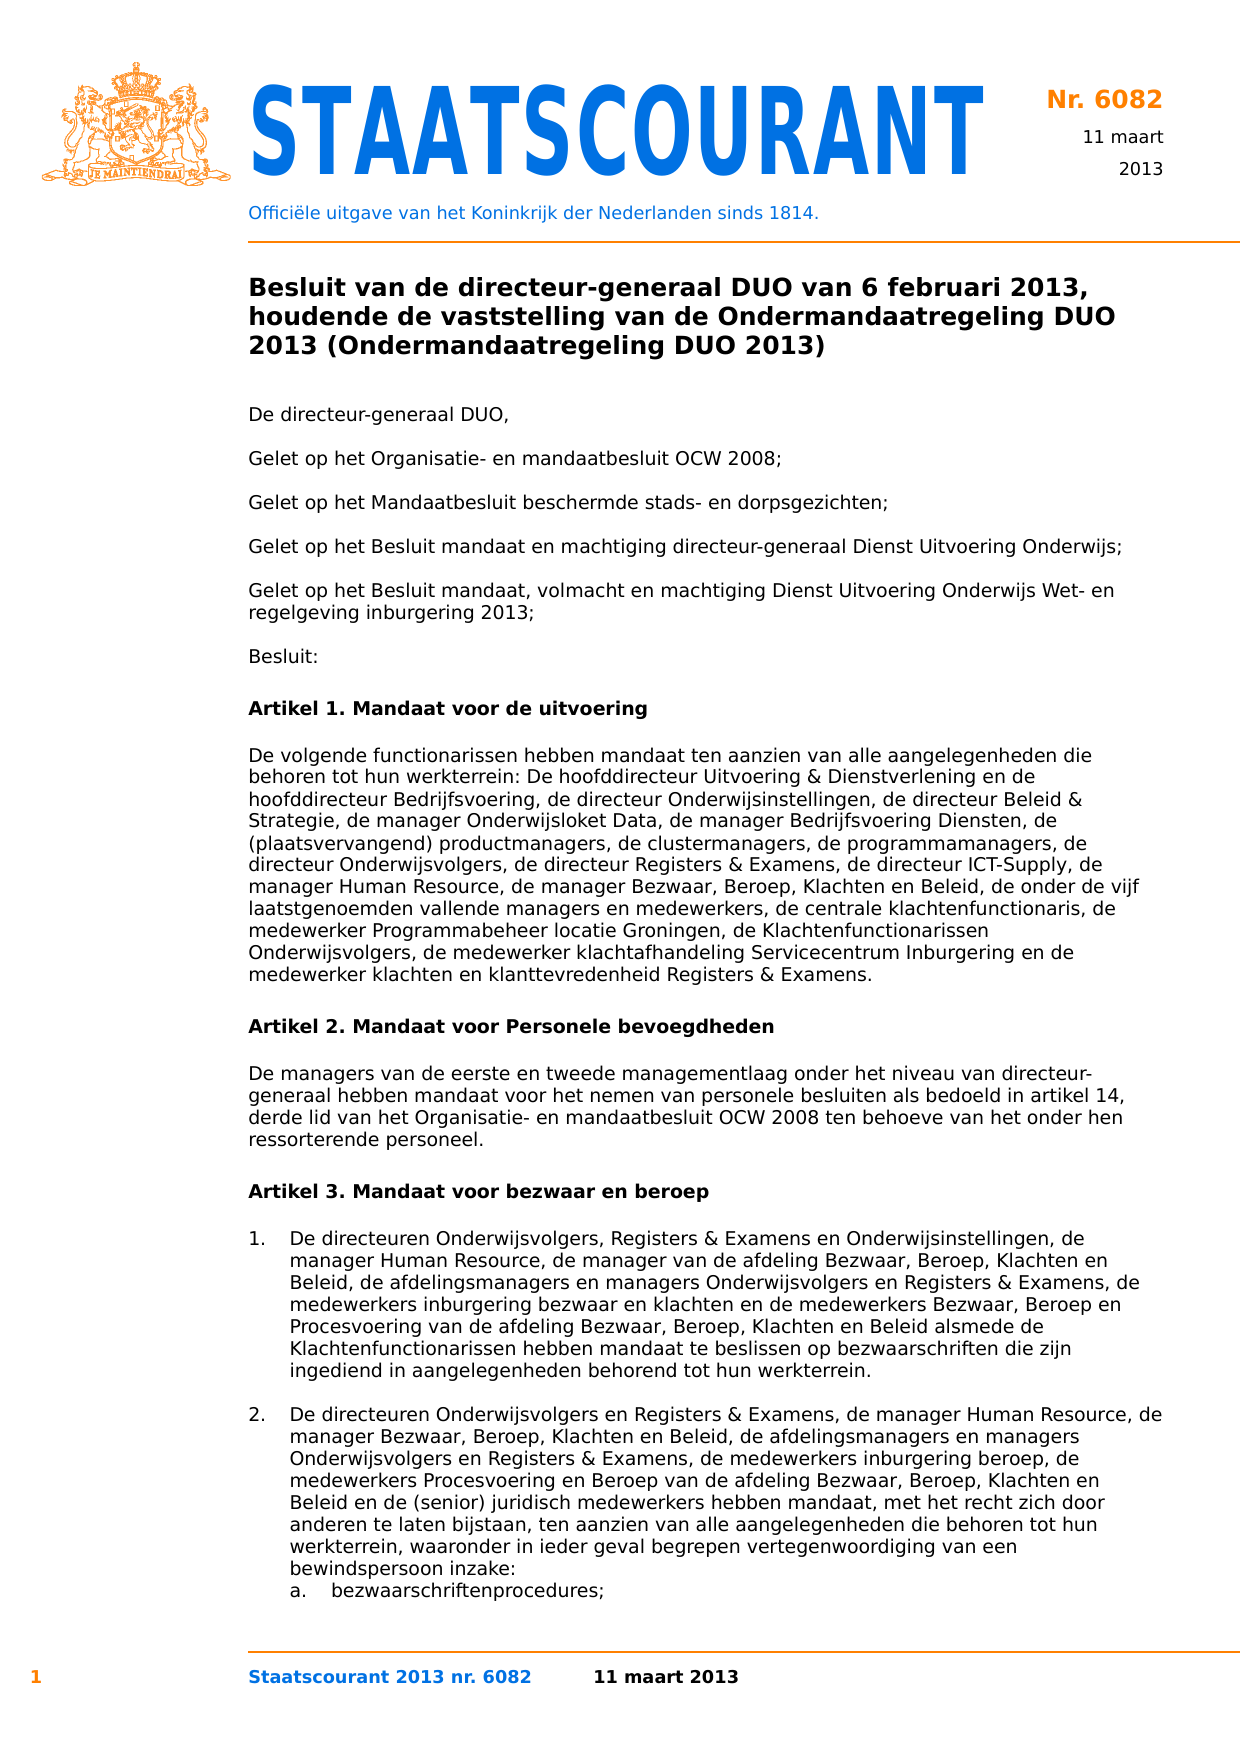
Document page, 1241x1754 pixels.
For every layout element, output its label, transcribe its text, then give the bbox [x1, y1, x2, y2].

text 1. De directeuren Onderwijsvolgers, Registers & Examens en Onderwijsinstellingen, de manager Human Resource, de manager van de afdeling Bezwaar, Beroep, Klachten en Beleid, de afdelingsmanagers en managers Onderwijsvolgers en Registers & Examens, de medewerkers inburgering bezwaar en klachten en de medewerkers Bezwaar, Beroep en Procesvoering van de afdeling Bezwaar, Beroep, Klachten en Beleid alsmede de Klachtenfunctionarissen hebben mandaat te beslissen op bezwaarschriften die zijn ingediend in aangelegenheden behorend tot hun werkterrein. [248, 1228, 1163, 1382]
subtitle Besluit van de directeur-generaal DUO van 6 februari 2013, houdende de vaststelling van de Ondermandaatregeling DUO 2013 (Ondermandaatregeling DUO 2013) [248, 273, 1163, 361]
table_header [25, 62, 248, 241]
picture [41, 62, 231, 186]
text De managers van de eerste en tweede managementlaag onder het niveau van directeur-generaal hebben mandaat voor het nemen van personele besluiten als bedoeld in artikel 14, derde lid van het Organisatie- en mandaatbesluit OCW 2008 ten behoeve van het onder hen ressorterende personeel. [248, 1063, 1163, 1151]
subtitle Artikel 3. Mandaat voor bezwaar en beroep [248, 1181, 1163, 1203]
text 2. De directeuren Onderwijsvolgers en Registers & Examens, de manager Human Resource, de manager Bezwaar, Beroep, Klachten en Beleid, de afdelingsmanagers en managers Onderwijsvolgers en Registers & Examens, de medewerkers inburgering beroep, de medewerkers Procesvoering en Beroep van de afdeling Bezwaar, Beroep, Klachten en Beleid en de (senior) juridisch medewerkers hebben mandaat, met het recht zich door anderen te laten bijstaan, ten aanzien van alle aangelegenheden die behoren tot hun werkterrein, waaronder in ieder geval begrepen vertegenwoordiging van een bewindspersoon inzake: [248, 1404, 1163, 1580]
text Gelet op het Besluit mandaat en machtiging directeur-generaal Dienst Uitvoering Onderwijs; [248, 536, 1163, 558]
subtitle Artikel 1. Mandaat voor de uitvoering [248, 697, 1163, 719]
text De volgende functionarissen hebben mandaat ten aanzien van alle aangelegenheden die behoren tot hun werkterrein: De hoofddirecteur Uitvoering & Dienstverlening en de hoofddirecteur Bedrijfsvoering, de directeur Onderwijsinstellingen, de directeur Beleid & Strategie, de manager Onderwijsloket Data, de manager Bedrijfsvoering Diensten, de (plaatsvervangend) productmanagers, de clustermanagers, de programmamanagers, de directeur Onderwijsvolgers, de directeur Registers & Examens, de directeur ICT-Supply, de manager Human Resource, de manager Bezwaar, Beroep, Klachten en Beleid, de onder de vijf laatstgenoemden vallende managers en medewerkers, de centrale klachtenfunctionaris, de medewerker Programmabeheer locatie Groningen, de Klachtenfunctionarissen Onderwijsvolgers, de medewerker klachtafhandeling Servicecentrum Inburgering en de medewerker klachten en klanttevredenheid Registers & Examens. [248, 744, 1163, 986]
text Besluit: [248, 646, 1163, 667]
text De directeur-generaal DUO, [248, 404, 1163, 426]
table_cell Officiële uitgave van het Koninkrijk der Nederlanden sinds 1814. [248, 203, 1240, 241]
table_header STAATSCOURANT [248, 62, 998, 203]
text a. bezwaarschriftenprocedures; [289, 1580, 1163, 1602]
text Gelet op het Besluit mandaat, volmacht en machtiging Dienst Uitvoering Onderwijs Wet- en regelgeving inburgering 2013; [248, 580, 1163, 624]
subtitle Artikel 2. Mandaat voor Personele bevoegdheden [248, 1016, 1163, 1038]
table_cell 2013 [998, 153, 1240, 203]
text Gelet op het Mandaatbesluit beschermde stads- en dorpsgezichten; [248, 492, 1163, 514]
table_header Nr. 6082 [998, 62, 1240, 121]
text Gelet op het Organisatie- en mandaatbesluit OCW 2008; [248, 448, 1163, 470]
table_cell 11 maart [998, 121, 1240, 153]
